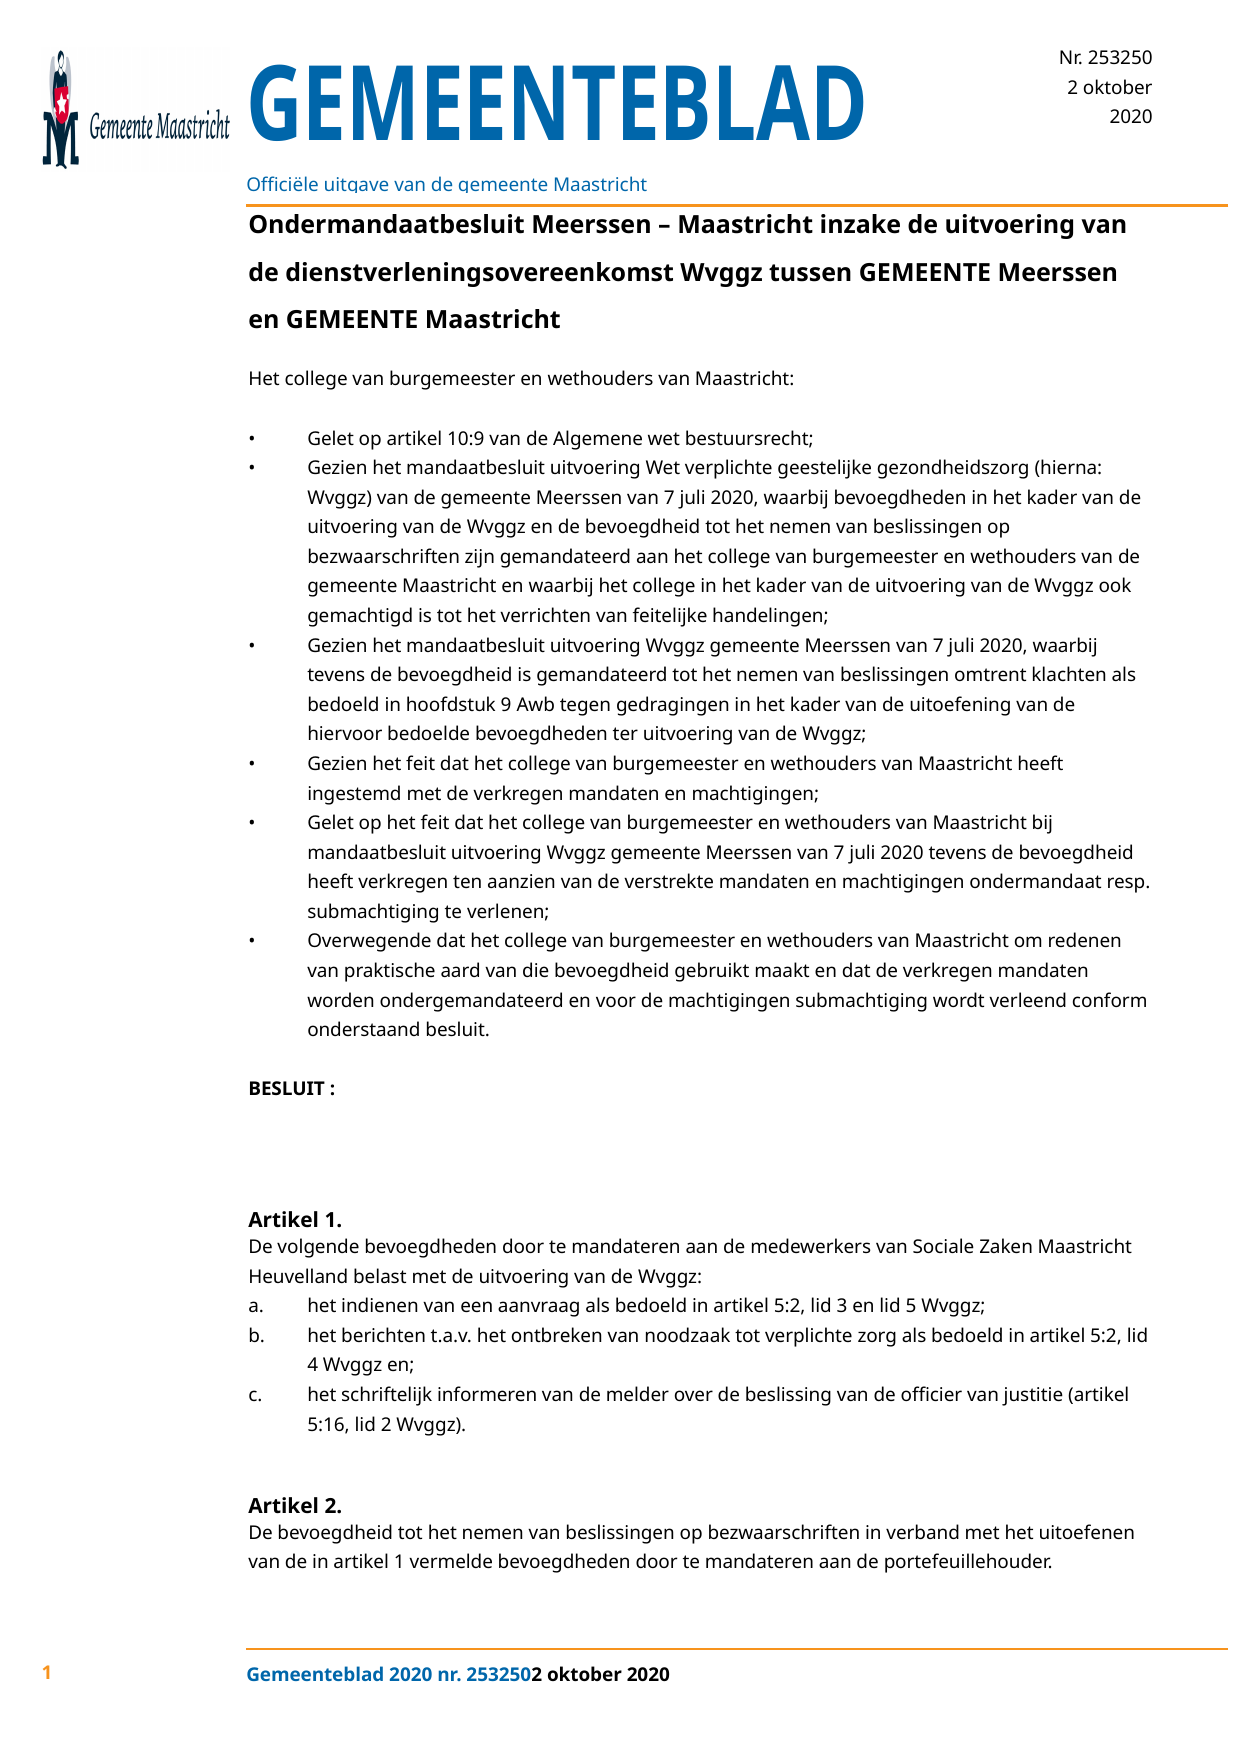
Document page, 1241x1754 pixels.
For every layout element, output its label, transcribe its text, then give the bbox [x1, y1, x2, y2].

list het berichten t.a.v. het ontbreken van noodzaak tot verplichte zorg als bedoeld in artikel 5:2, lid 4 Wvggz en; [248, 1322, 1152, 1377]
list het indienen van een aanvraag als bedoeld in artikel 5:2, lid 3 en lid 5 Wvggz; [248, 1292, 1152, 1318]
list Gelet op het feit dat het college van burgemeester en wethouders van Maastricht bij mandaatbesluit uitvoering Wvggz gemeente Meerssen van 7 juli 2020 tevens de bevoegdheid heeft verkregen ten aanzien van de verstrekte mandaten en machtigingen ondermandaat resp. submachtiging te verlenen; [248, 809, 1152, 924]
text Artikel 1. [248, 1205, 1152, 1233]
list Gezien het mandaatbesluit uitvoering Wet verplichte geestelijke gezondheidszorg (hierna: Wvggz) van de gemeente Meerssen van 7 juli 2020, waarbij bevoegdheden in het kader van de uitvoering van de Wvggz en de bevoegdheid tot het nemen van beslissingen op bezwaarschriften zijn gemandateerd aan het college van burgemeester en wethouders van de gemeente Maastricht en waarbij het college in het kader van de uitvoering van de Wvggz ook gemachtigd is tot het verrichten van feitelijke handelingen; [248, 454, 1152, 628]
list Gezien het feit dat het college van burgemeester en wethouders van Maastricht heeft ingestemd met de verkregen mandaten en machtigingen; [248, 750, 1152, 805]
list Gezien het mandaatbesluit uitvoering Wvggz gemeente Meerssen van 7 juli 2020, waarbij tevens de bevoegdheid is gemandateerd tot het nemen van beslissingen omtrent klachten als bedoeld in hoofdstuk 9 Awb tegen gedragingen in het kader van de uitoefening van de hiervoor bedoelde bevoegdheden ter uitvoering van de Wvggz; [248, 632, 1152, 746]
text Ondermandaatbesluit Meerssen – Maastricht inzake de uitvoering van de dienstverleningsovereenkomst Wvggz tussen GEMEENTE Meerssen en GEMEENTE Maastricht [248, 207, 1152, 336]
text De volgende bevoegdheden door te mandateren aan de medewerkers van Sociale Zaken Maastricht Heuvelland belast met de uitvoering van de Wvggz: [248, 1233, 1152, 1288]
text BESLUIT : [248, 1076, 1152, 1101]
list Overwegende dat het college van burgemeester en wethouders van Maastricht om redenen van praktische aard van die bevoegdheid gebruikt maakt en dat de verkregen mandaten worden ondergemandateerd en voor de machtigingen submachtiging wordt verleend conform onderstaand besluit. [248, 928, 1152, 1042]
text De bevoegdheid tot het nemen van beslissingen op bezwaarschriften in verband met het uitoefenen van de in artikel 1 vermelde bevoegdheden door te mandateren aan de portefeuillehouder. [248, 1519, 1152, 1574]
picture [41, 47, 231, 172]
text Artikel 2. [248, 1491, 1152, 1519]
text Het college van burgemeester en wethouders van Maastricht: [248, 366, 1152, 391]
list Gelet op artikel 10:9 van de Algemene wet bestuursrecht; [248, 425, 1152, 450]
list het schriftelijk informeren van de melder over de beslissing van de officier van justitie (artikel 5:16, lid 2 Wvggz). [248, 1381, 1152, 1436]
